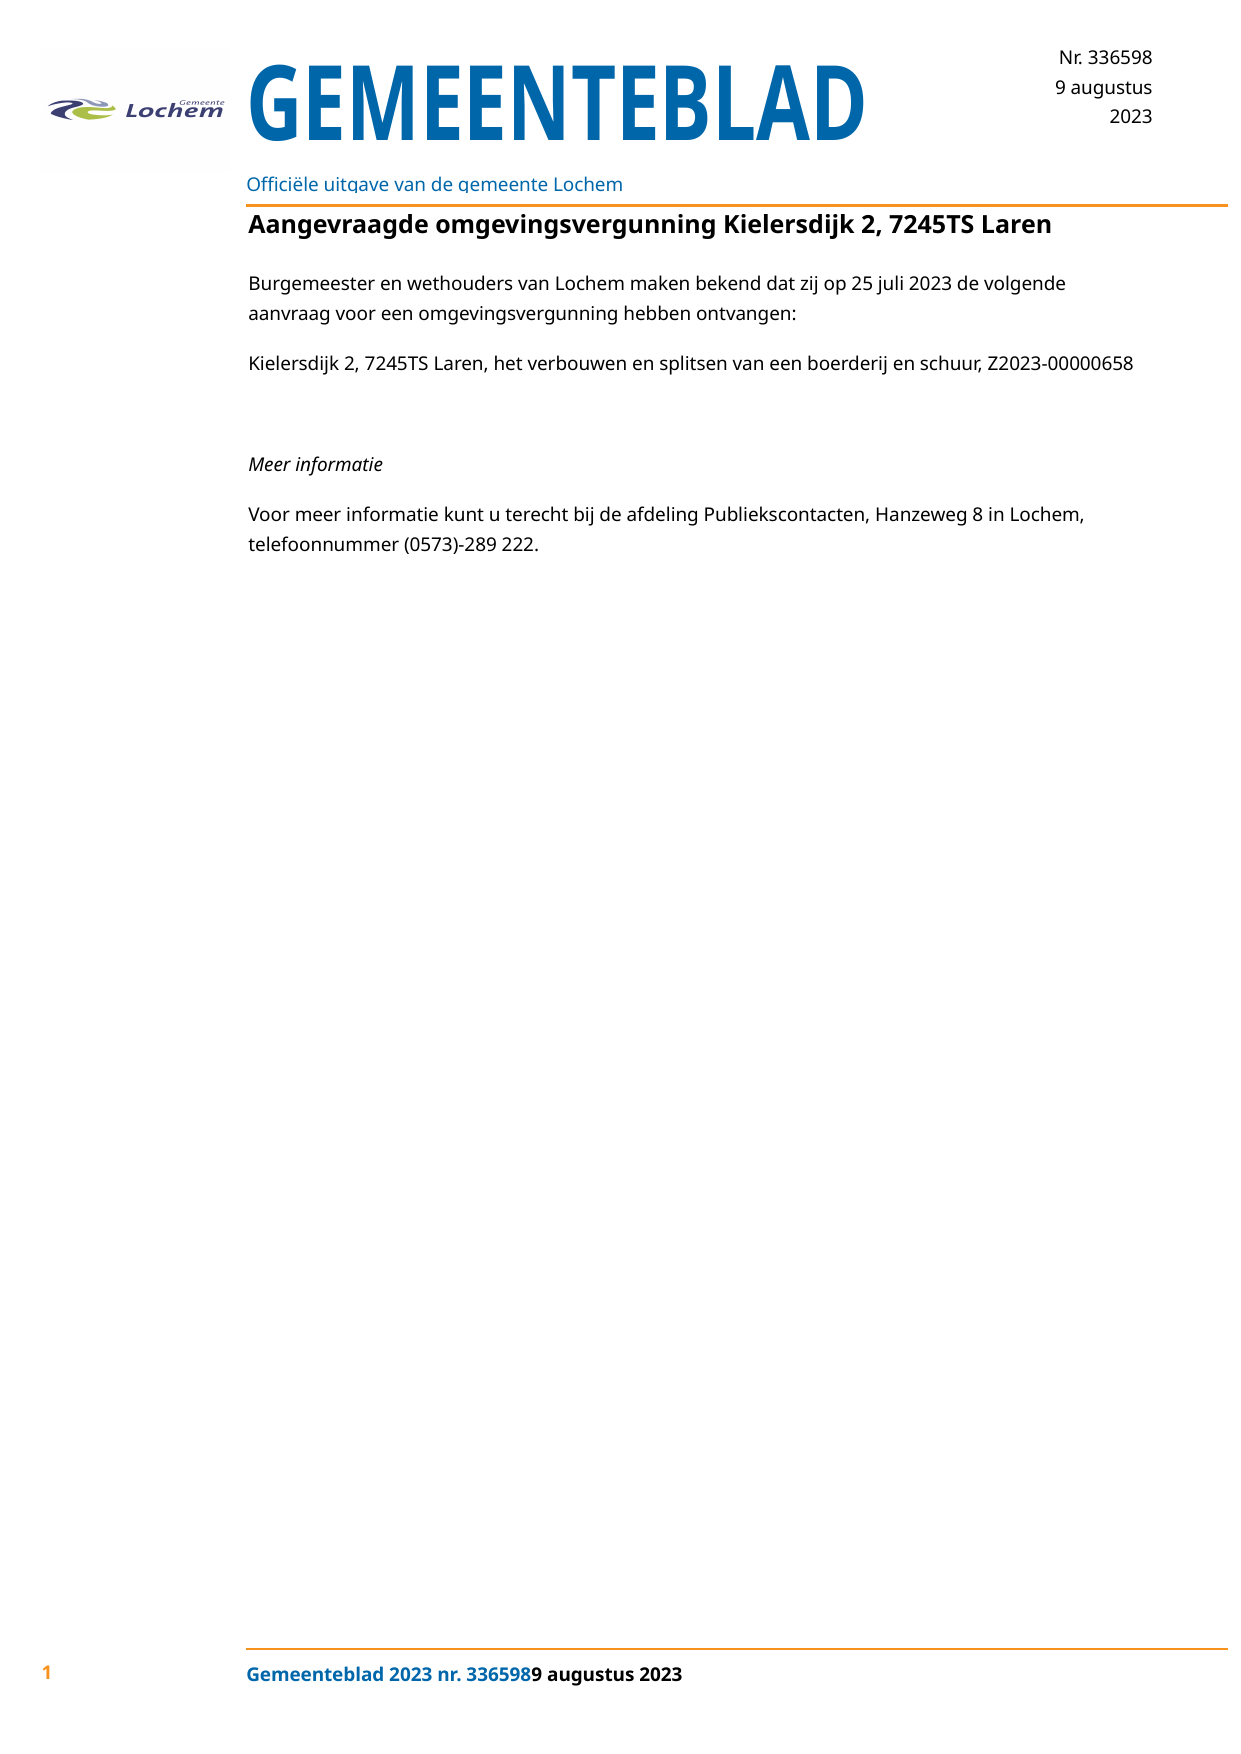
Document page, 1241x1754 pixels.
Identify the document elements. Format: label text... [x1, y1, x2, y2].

text Burgemeester en wethouders van Lochem maken bekend dat zij op 25 juli 2023 de volgende aanvraag voor een omgevingsvergunning hebben ontvangen: [248, 270, 1152, 326]
text Meer informatie [248, 451, 1152, 477]
text Aangevraagde omgevingsvergunning Kielersdijk 2, 7245TS Laren [248, 207, 1152, 241]
text Kielersdijk 2, 7245TS Laren, het verbouwen en splitsen van een boerderij en schuur, Z2023-00000658 [248, 350, 1152, 376]
text Voor meer informatie kunt u terecht bij de afdeling Publiekscontacten, Hanzeweg 8 in Lochem, telefoonnummer (0573)-289 222. [248, 502, 1152, 557]
picture [41, 47, 231, 172]
